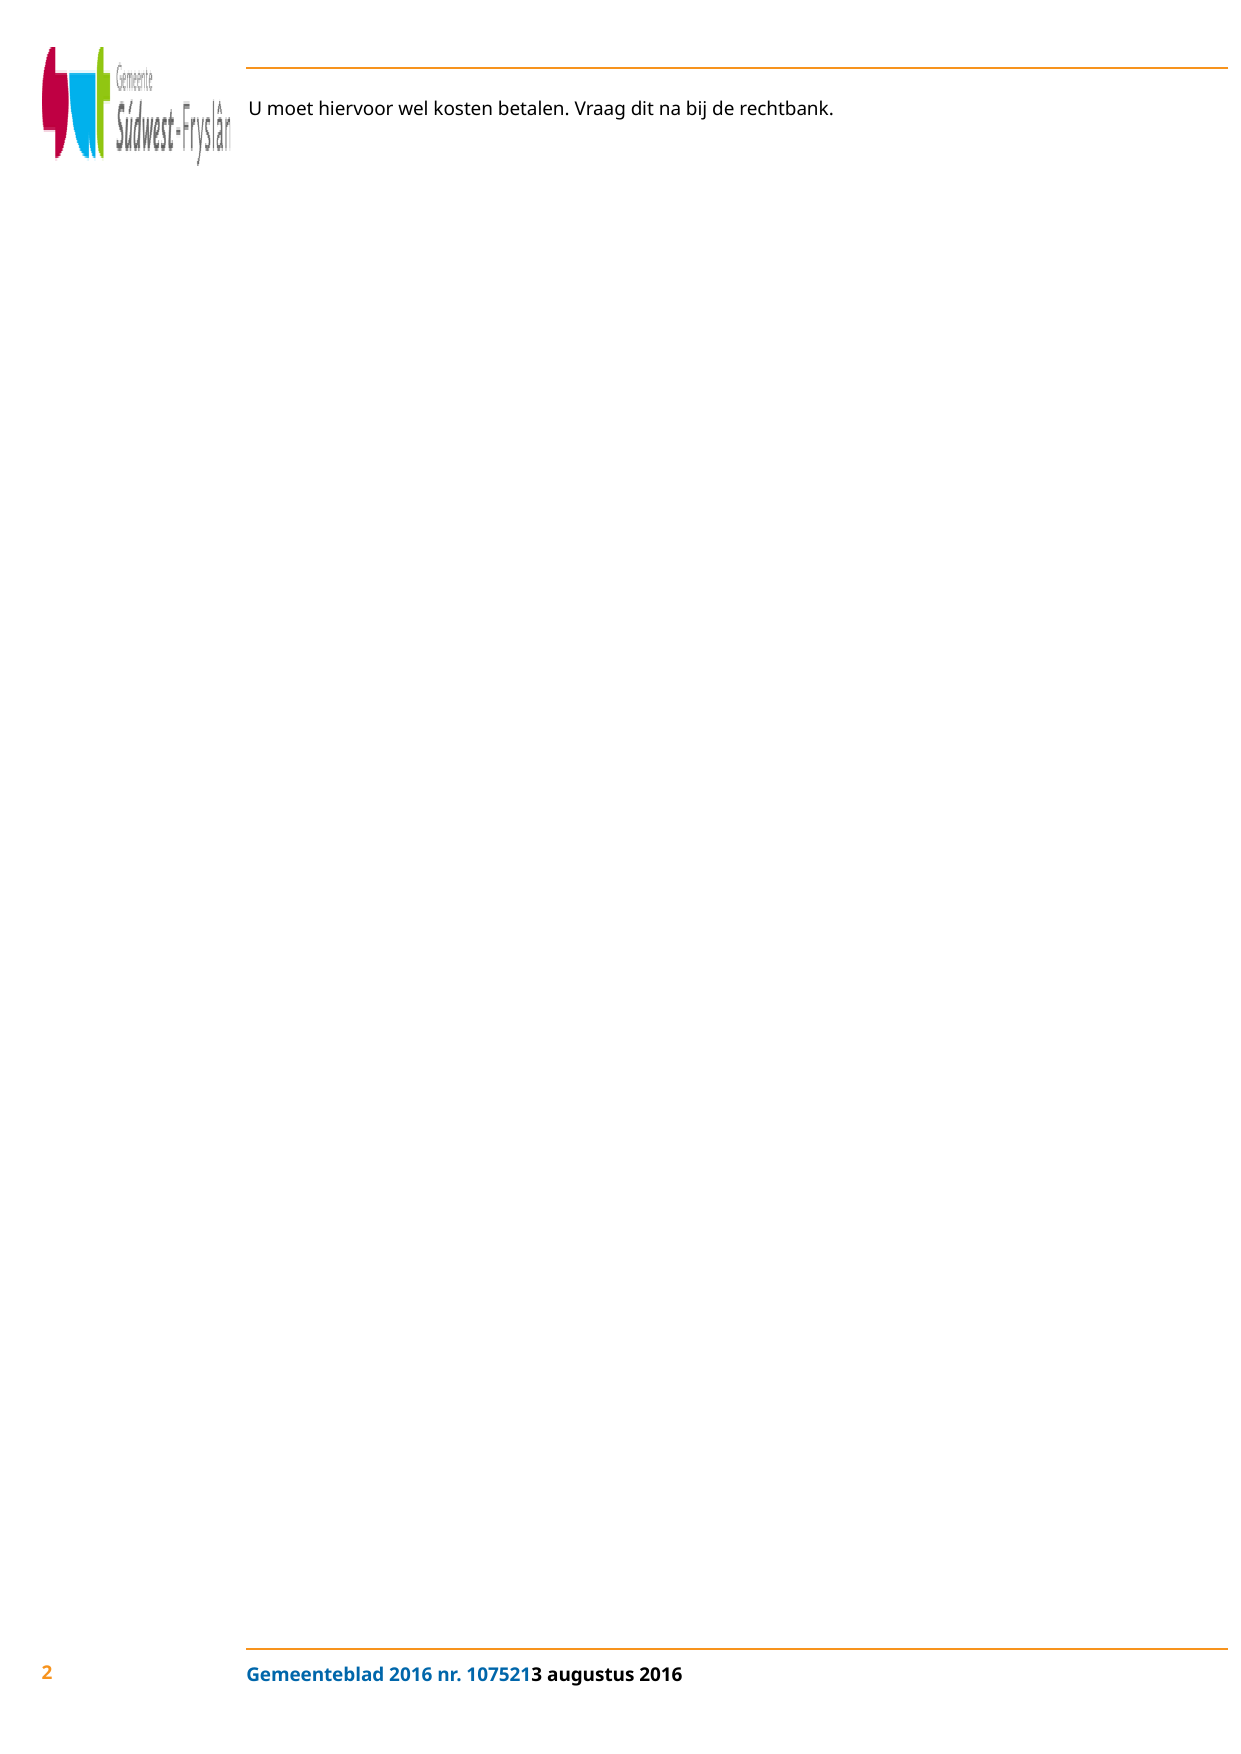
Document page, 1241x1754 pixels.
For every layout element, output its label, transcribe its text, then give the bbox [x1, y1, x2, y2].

text U moet hiervoor wel kosten betalen. Vraag dit na bij de rechtbank. [248, 95, 1152, 121]
picture [41, 47, 231, 172]
